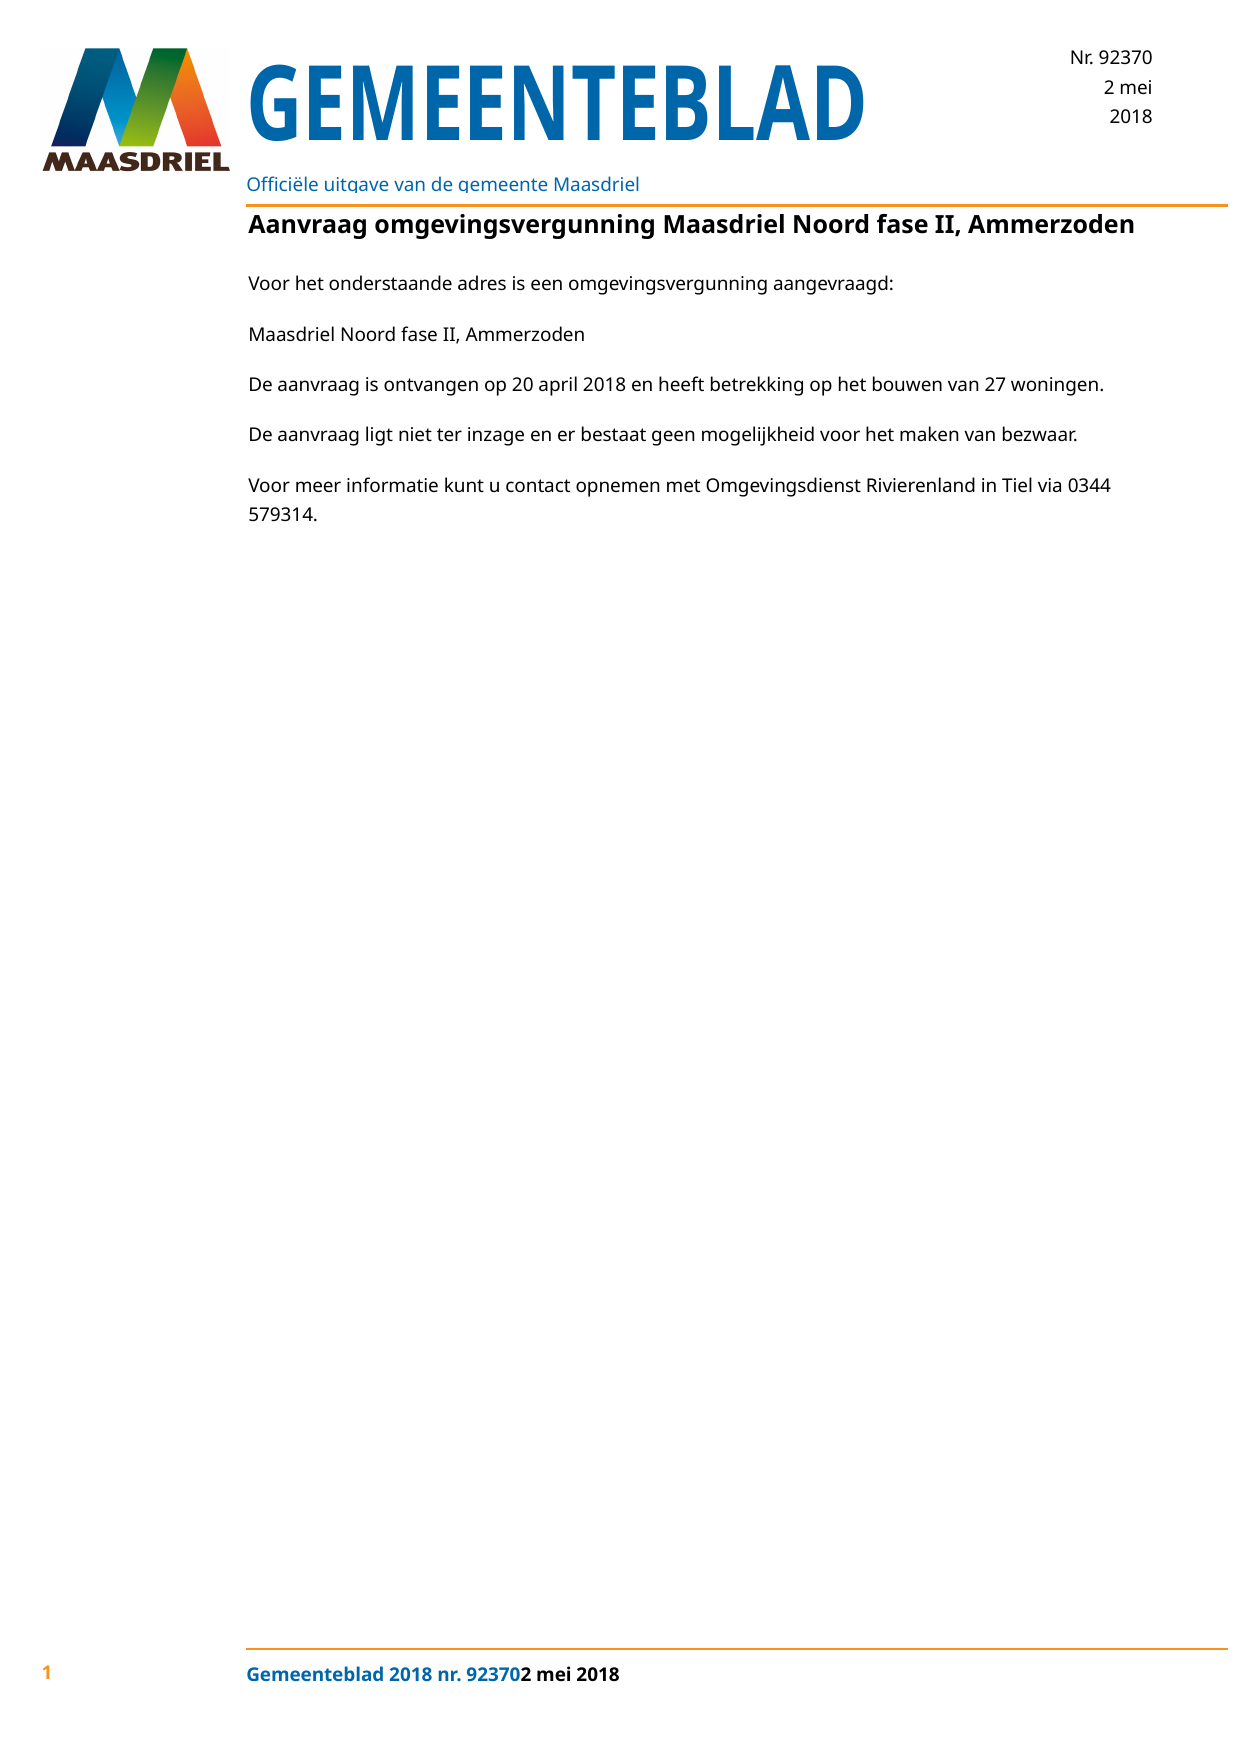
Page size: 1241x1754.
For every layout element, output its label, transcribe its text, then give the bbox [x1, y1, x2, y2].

text Aanvraag omgevingsvergunning Maasdriel Noord fase II, Ammerzoden [248, 207, 1152, 241]
text De aanvraag is ontvangen op 20 april 2018 en heeft betrekking op het bouwen van 27 woningen. [248, 371, 1152, 397]
text Maasdriel Noord fase II, Ammerzoden [248, 321, 1152, 346]
picture [41, 47, 231, 172]
text Voor meer informatie kunt u contact opnemen met Omgevingsdienst Rivierenland in Tiel via 0344 579314. [248, 472, 1152, 527]
text Voor het onderstaande adres is een omgevingsvergunning aangevraagd: [248, 270, 1152, 296]
text De aanvraag ligt niet ter inzage en er bestaat geen mogelijkheid voor het maken van bezwaar. [248, 422, 1152, 447]
